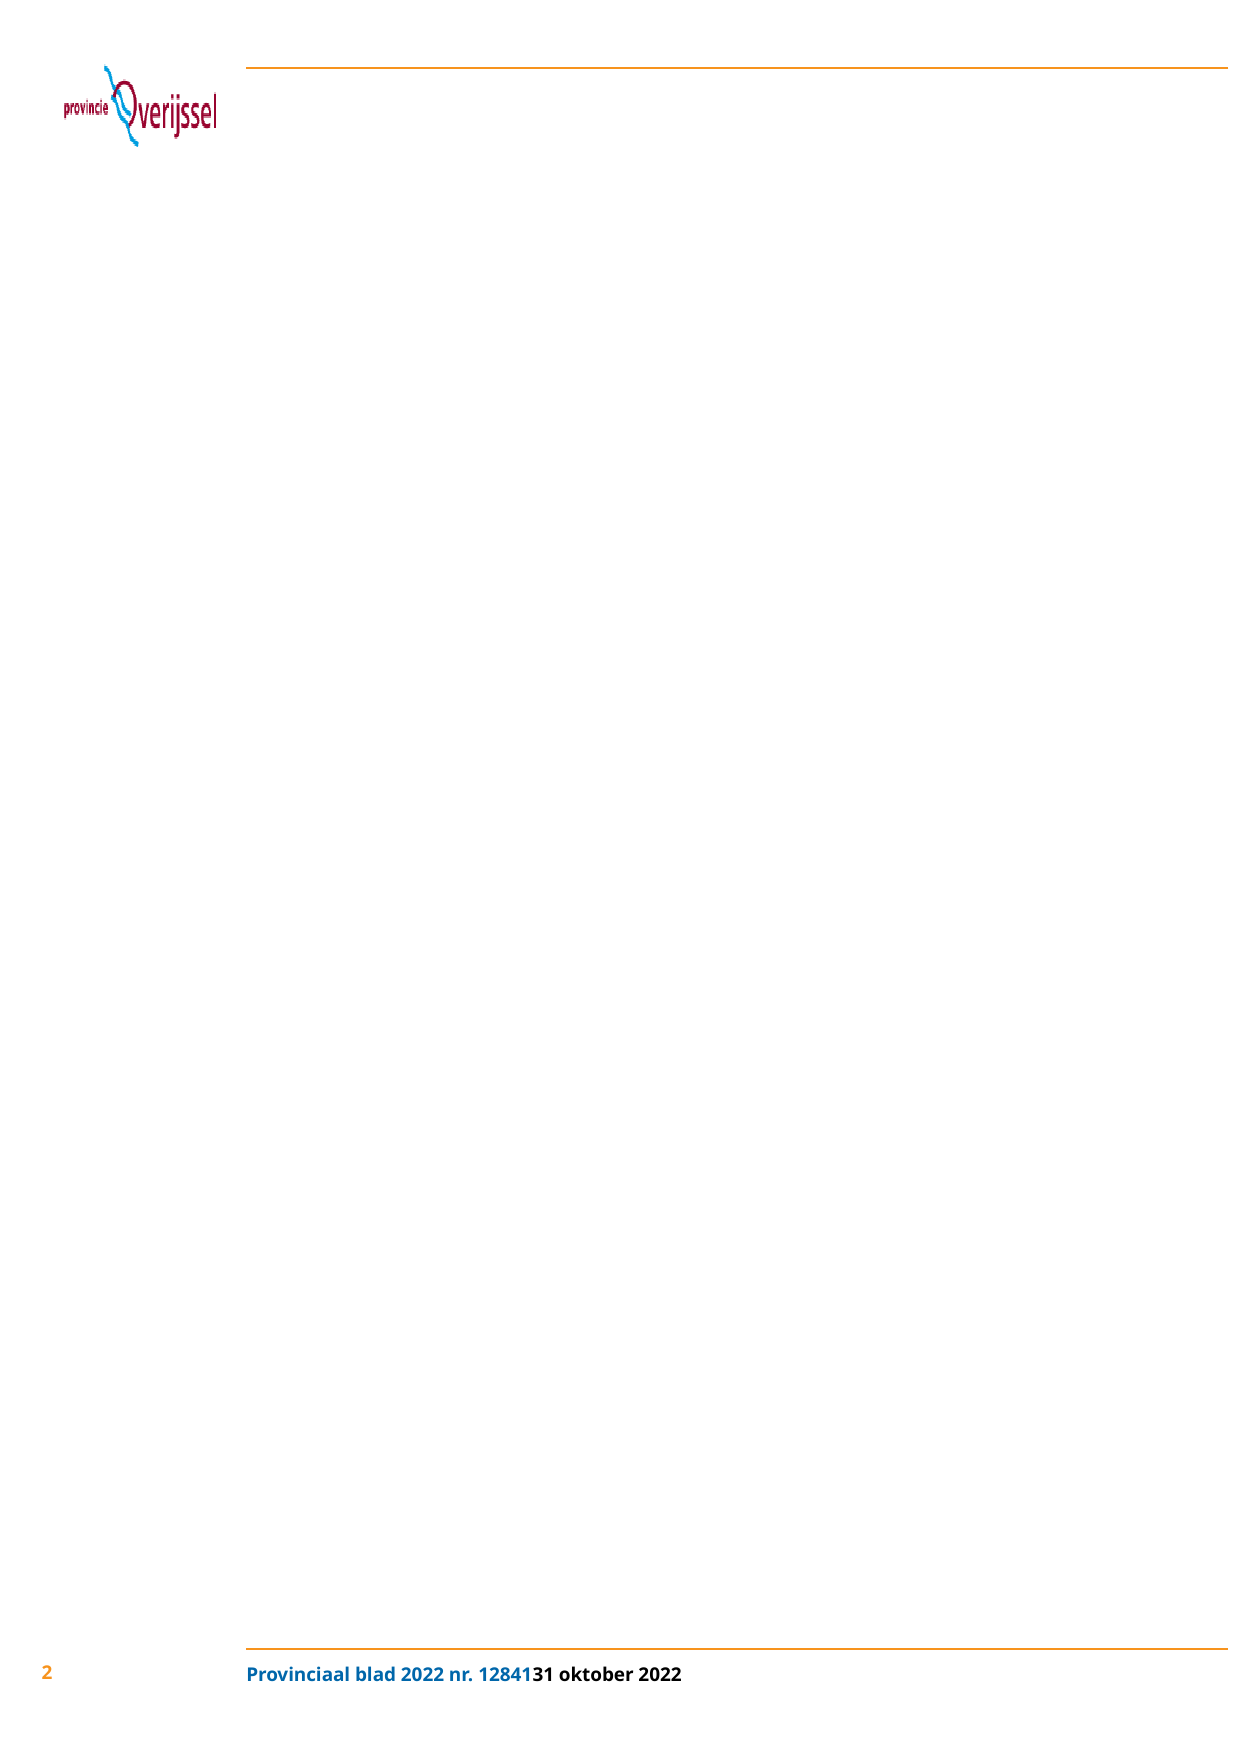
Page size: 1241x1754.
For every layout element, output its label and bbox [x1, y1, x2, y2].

picture [41, 47, 231, 172]
